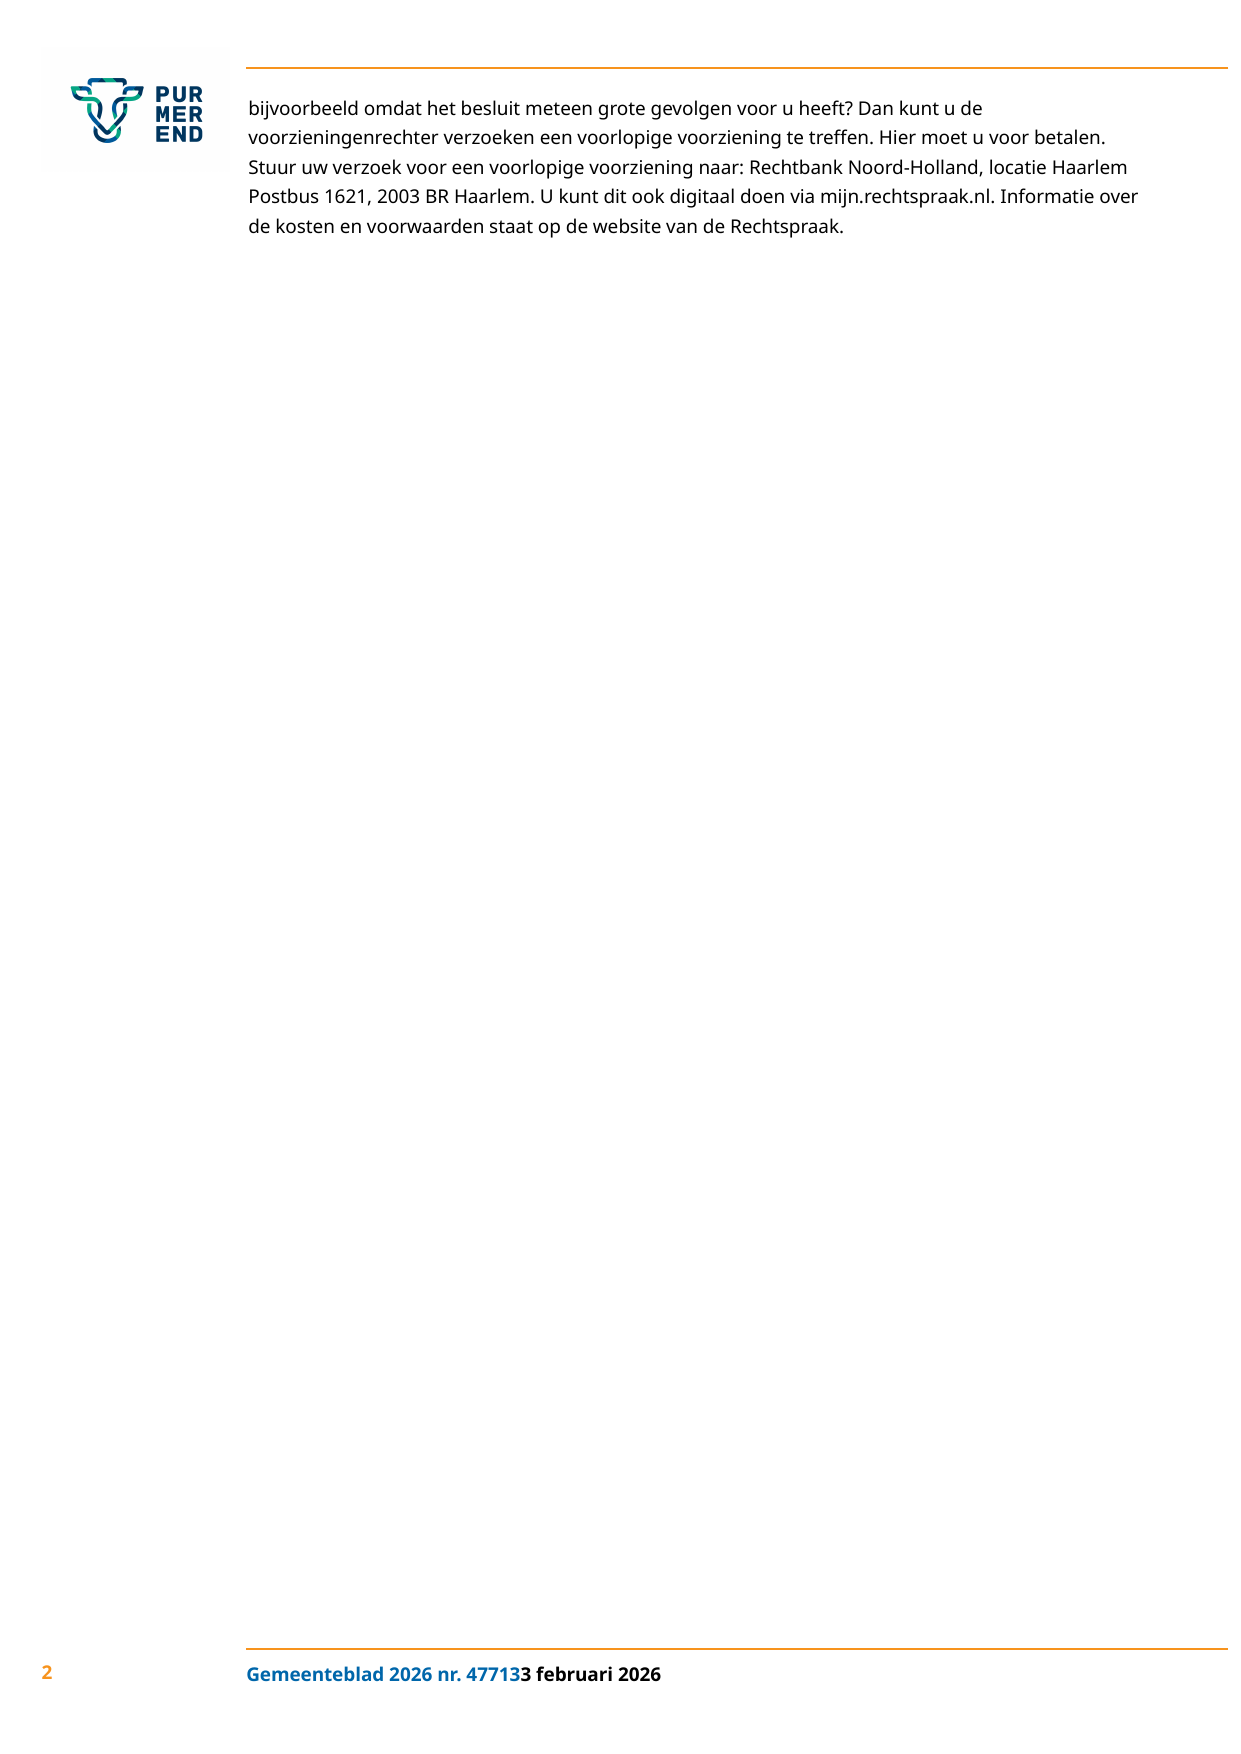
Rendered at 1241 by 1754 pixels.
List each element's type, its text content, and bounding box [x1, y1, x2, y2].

text bijvoorbeeld omdat het besluit meteen grote gevolgen voor u heeft? Dan kunt u de voorzieningenrechter verzoeken een voorlopige voorziening te treffen. Hier moet u voor betalen. Stuur uw verzoek voor een voorlopige voorziening naar: Rechtbank Noord-Holland, locatie Haarlem Postbus 1621, 2003 BR Haarlem. U kunt dit ook digitaal doen via mijn.rechtspraak.nl. Informatie over de kosten en voorwaarden staat op de website van de Rechtspraak. [248, 95, 1152, 239]
picture [41, 47, 231, 172]
